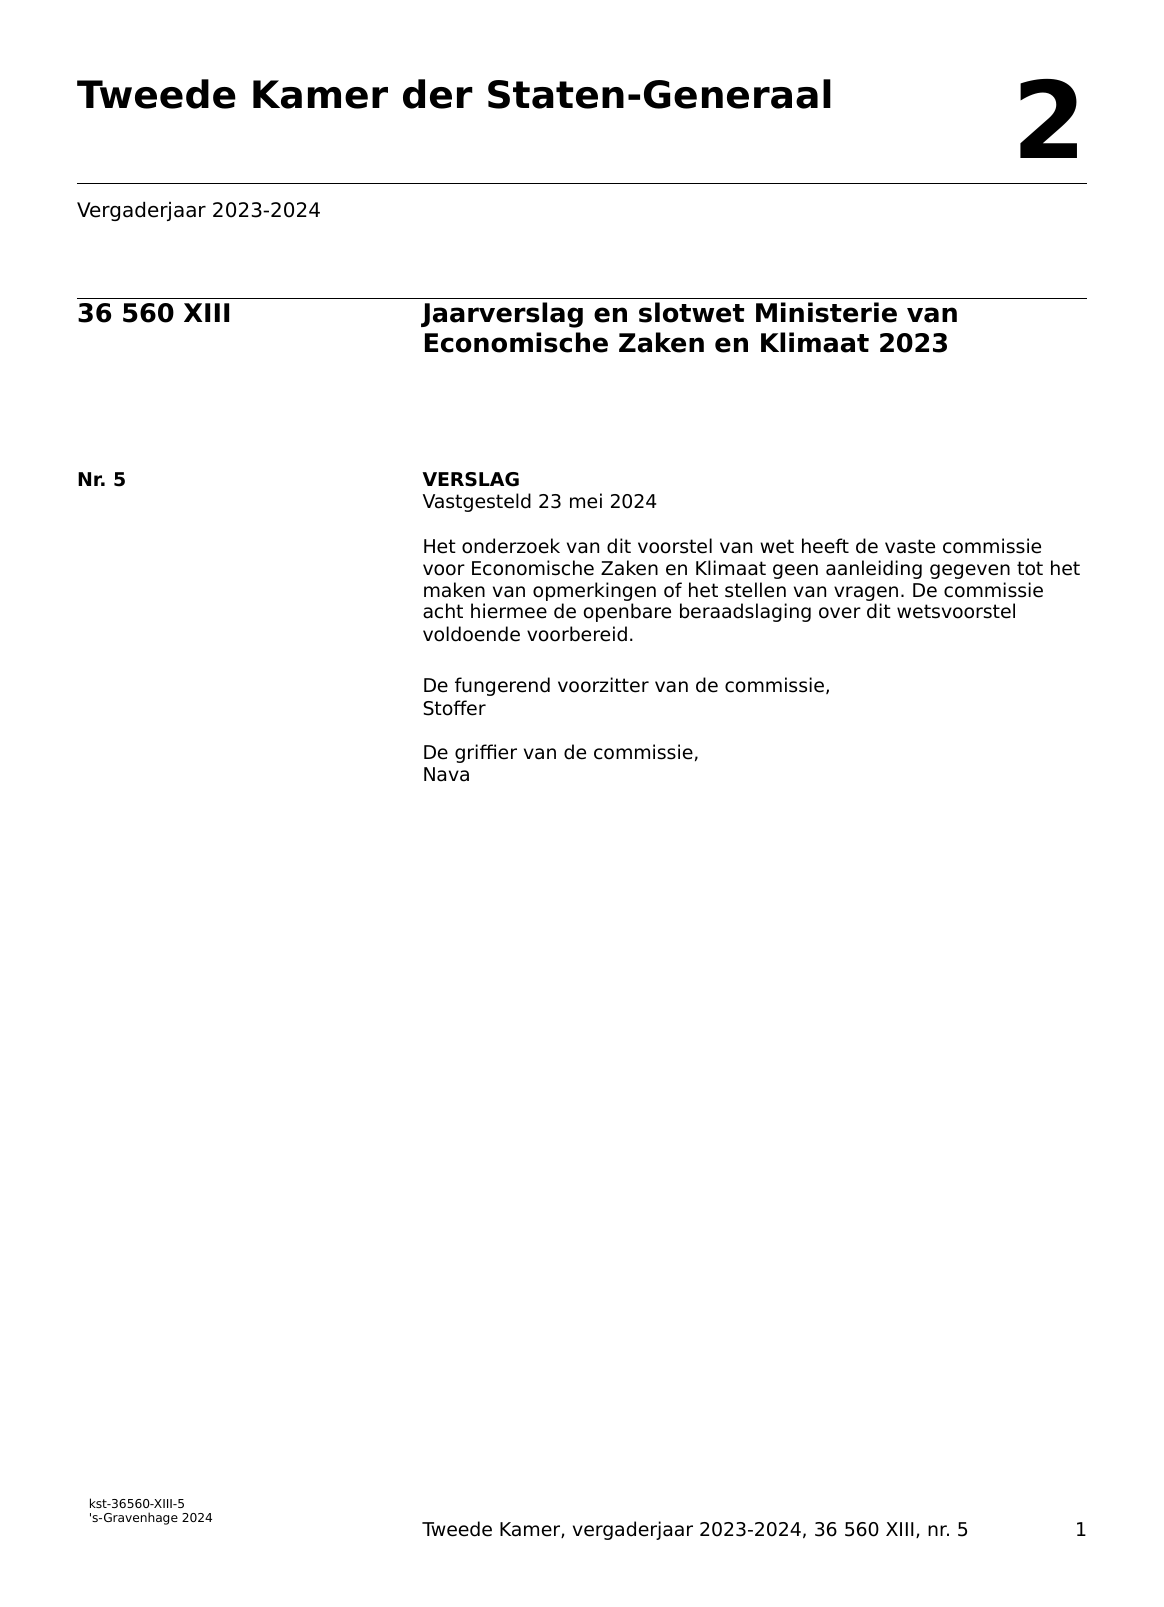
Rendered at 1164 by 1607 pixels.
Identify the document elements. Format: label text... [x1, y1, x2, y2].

subtitle 36 560 XIII Jaarverslag en slotwet Ministerie van Economische Zaken en Klimaat 2023 [77, 299, 1087, 358]
table_cell Vergaderjaar 2023-2024 [77, 184, 1087, 298]
text Het onderzoek van dit voorstel van wet heeft de vaste commissie voor Economische Zaken en Klimaat geen aanleiding gegeven tot het maken van opmerkingen of het stellen van vragen. De commissie acht hiermee de openbare beraadslaging over dit wetsvoorstel voldoende voorbereid. [422, 536, 1087, 645]
text De griffier van de commissie, Nava [422, 742, 1087, 786]
table_header Tweede Kamer der Staten-Generaal [77, 59, 886, 183]
text 's-Gravenhage 2024 [88, 1511, 323, 1525]
subtitle Nr. 5 VERSLAG [77, 469, 1087, 491]
text Vastgesteld 23 mei 2024 [422, 491, 1087, 513]
table_header 2 [886, 59, 1087, 183]
text De fungerend voorzitter van de commissie, Stoffer [422, 675, 1087, 719]
text kst-36560-XIII-5 [88, 1497, 323, 1511]
